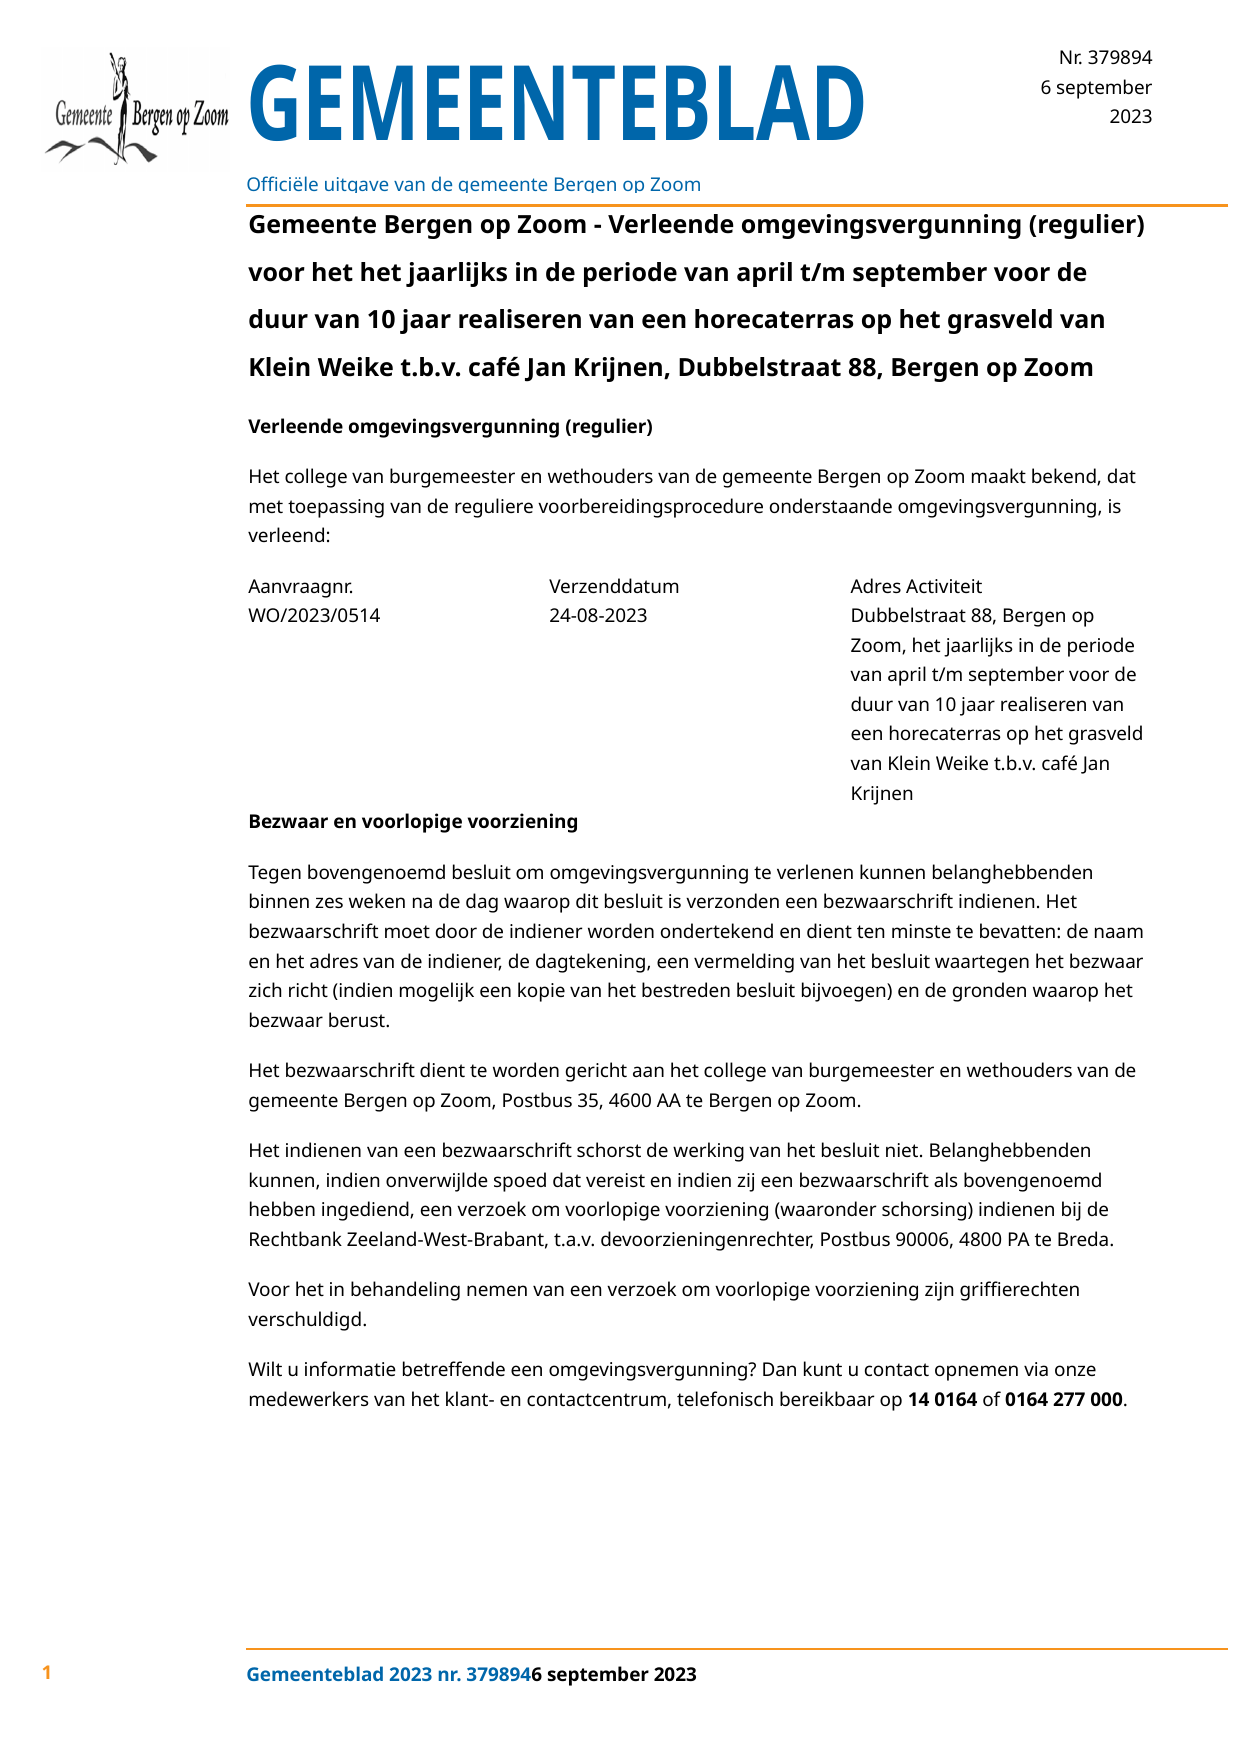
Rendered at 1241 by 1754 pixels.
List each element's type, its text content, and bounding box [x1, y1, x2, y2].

table_header Verzenddatum [549, 573, 850, 599]
picture [41, 47, 231, 172]
text Gemeente Bergen op Zoom - Verleende omgevingsvergunning (regulier) voor het het jaarlijks in de periode van april t/m september voor de duur van 10 jaar realiseren van een horecaterras op het grasveld van Klein Weike t.b.v. café Jan Krijnen, Dubbelstraat 88, Bergen op Zoom [248, 207, 1152, 384]
table_header WO/2023/0514 [248, 602, 549, 806]
text Tegen bovengenoemd besluit om omgevingsvergunning te verlenen kunnen belanghebbenden binnen zes weken na de dag waarop dit besluit is verzonden een bezwaarschrift indienen. Het bezwaarschrift moet door de indiener worden ondertekend en dient ten minste te bevatten: de naam en het adres van de indiener, de dagtekening, een vermelding van het besluit waartegen het bezwaar zich richt (indien mogelijk een kopie van het bestreden besluit bijvoegen) en de gronden waarop het bezwaar berust. [248, 859, 1152, 1033]
table_header Adres Activiteit [850, 573, 1152, 599]
text Wilt u informatie betreffende een omgevingsvergunning? Dan kunt u contact opnemen via onze medewerkers van het klant- en contactcentrum, telefonisch bereikbaar op 14 0164 of 0164 277 000. [248, 1357, 1152, 1412]
text Bezwaar en voorlopige voorziening [248, 809, 1152, 834]
table_header Dubbelstraat 88, Bergen op Zoom, het jaarlijks in de periode van april t/m september voor de duur van 10 jaar realiseren van een horecaterras op het grasveld van Klein Weike t.b.v. café Jan Krijnen [850, 602, 1152, 806]
text Het bezwaarschrift dient te worden gericht aan het college van burgemeester en wethouders van de gemeente Bergen op Zoom, Postbus 35, 4600 AA te Bergen op Zoom. [248, 1057, 1152, 1113]
text Verleende omgevingsvergunning (regulier) [248, 413, 1152, 439]
text Voor het in behandeling nemen van een verzoek om voorlopige voorziening zijn griffierechten verschuldigd. [248, 1277, 1152, 1332]
text Het indienen van een bezwaarschrift schorst de werking van het besluit niet. Belanghebbenden kunnen, indien onverwijlde spoed dat vereist en indien zij een bezwaarschrift als bovengenoemd hebben ingediend, een verzoek om voorlopige voorziening (waaronder schorsing) indienen bij de Rechtbank Zeeland-West-Brabant, t.a.v. devoorzieningenrechter, Postbus 90006, 4800 PA te Breda. [248, 1137, 1152, 1252]
text Het college van burgemeester en wethouders van de gemeente Bergen op Zoom maakt bekend, dat met toepassing van de reguliere voorbereidingsprocedure onderstaande omgevingsvergunning, is verleend: [248, 463, 1152, 548]
table_header 24-08-2023 [549, 602, 850, 806]
table_header Aanvraagnr. [248, 573, 549, 599]
